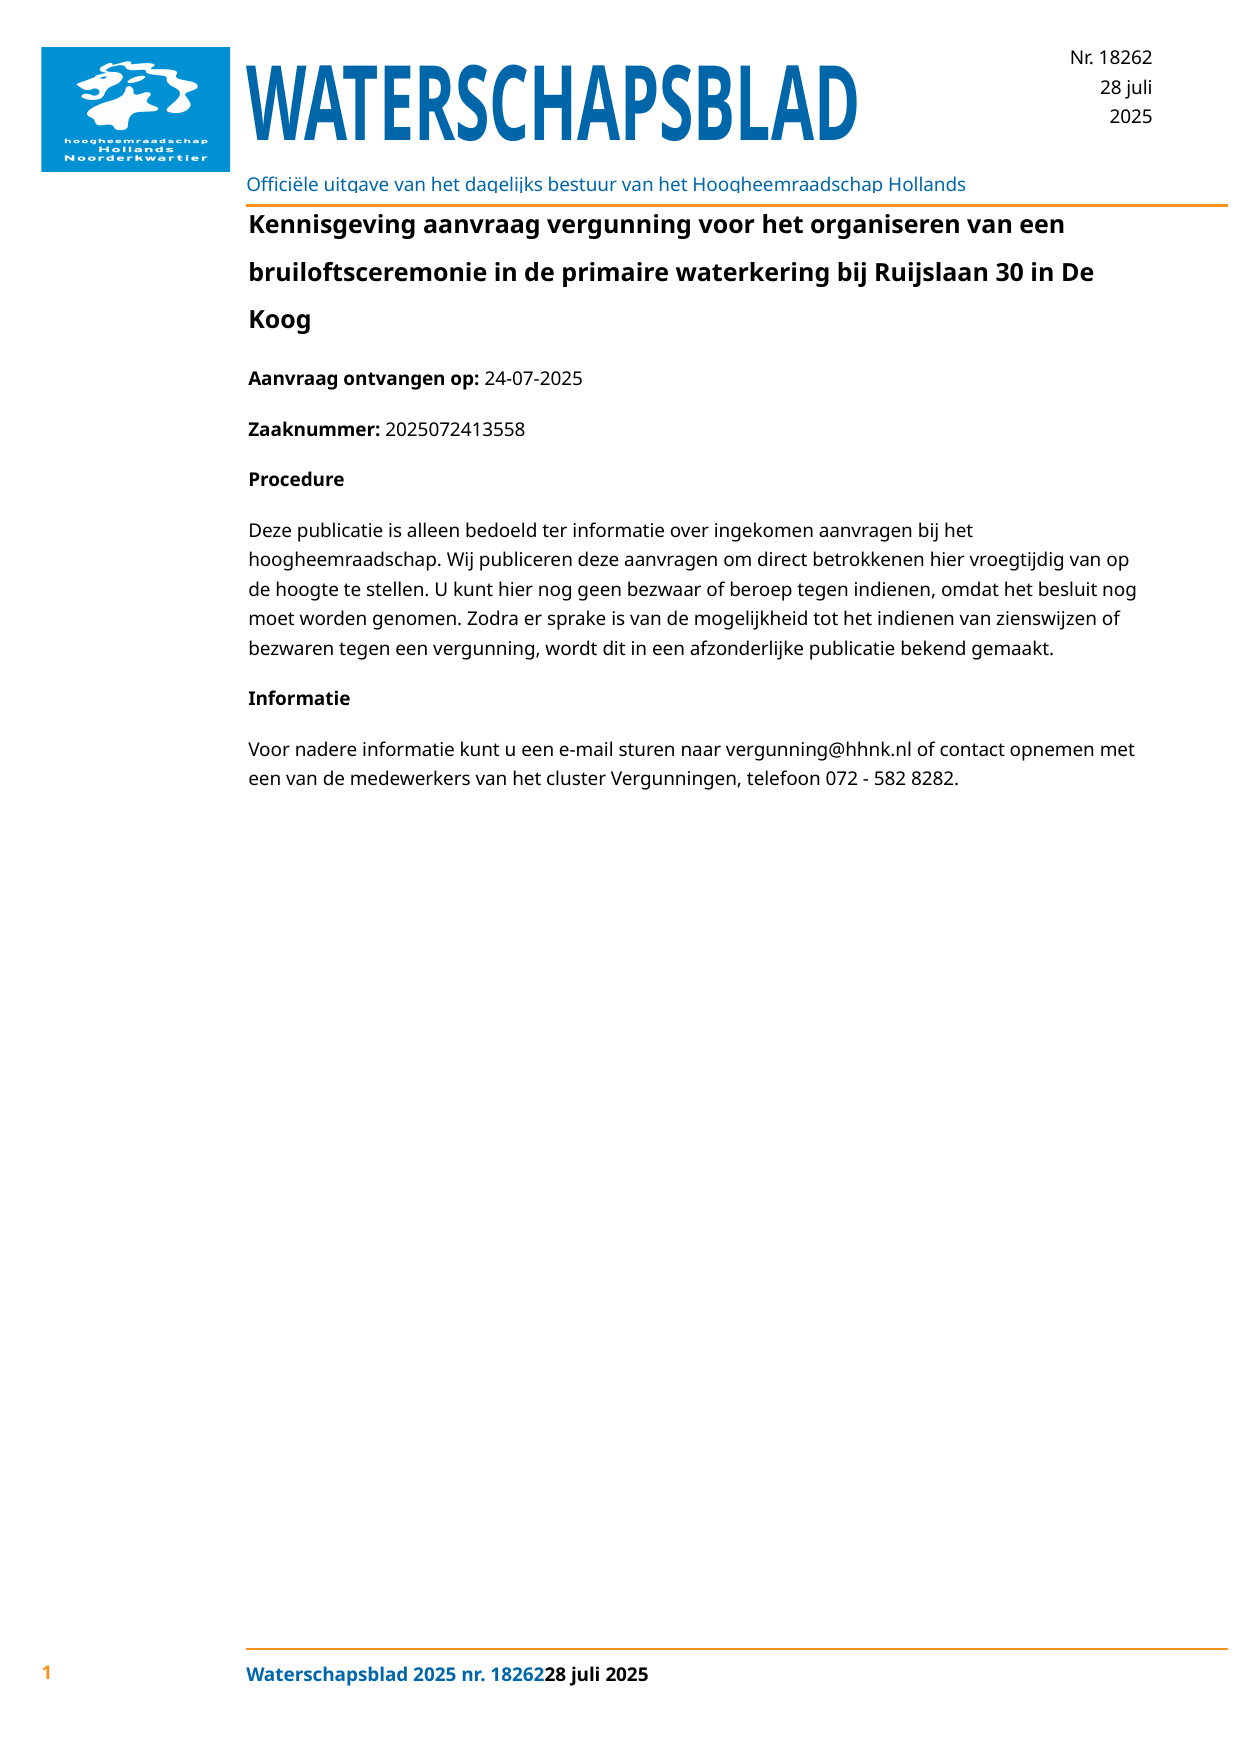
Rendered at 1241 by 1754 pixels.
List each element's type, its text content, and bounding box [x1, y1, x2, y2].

picture [129, 76, 144, 82]
text Voor nadere informatie kunt u een e-mail sturen naar vergunning@hhnk.nl of contact opnemen met een van de medewerkers van het cluster Vergunningen, telefoon 072 - 582 8282. [248, 736, 1152, 791]
picture [118, 62, 197, 112]
text Zaaknummer: 2025072413558 [248, 416, 1152, 442]
picture [88, 87, 157, 130]
text Deze publicatie is alleen bedoeld ter informatie over ingekomen aanvragen bij het hoogheemraadschap. Wij publiceren deze aanvragen om direct betrokkenen hier vroegtijdig van op de hoogte te stellen. U kunt hier nog geen bezwaar of beroep tegen indienen, omdat het besluit nog moet worden genomen. Zodra er sprake is van de mogelijkheid tot het indienen van zienswijzen of bezwaren tegen een vergunning, wordt dit in een afzonderlijke publicatie bekend gemaakt. [248, 517, 1152, 661]
text Aanvraag ontvangen op: 24-07-2025 [248, 366, 1152, 391]
text Kennisgeving aanvraag vergunning voor het organiseren van een bruiloftsceremonie in de primaire waterkering bij Ruijslaan 30 in De Koog [248, 207, 1152, 336]
text Informatie [248, 686, 1152, 711]
text Procedure [248, 466, 1152, 492]
picture [78, 64, 122, 99]
